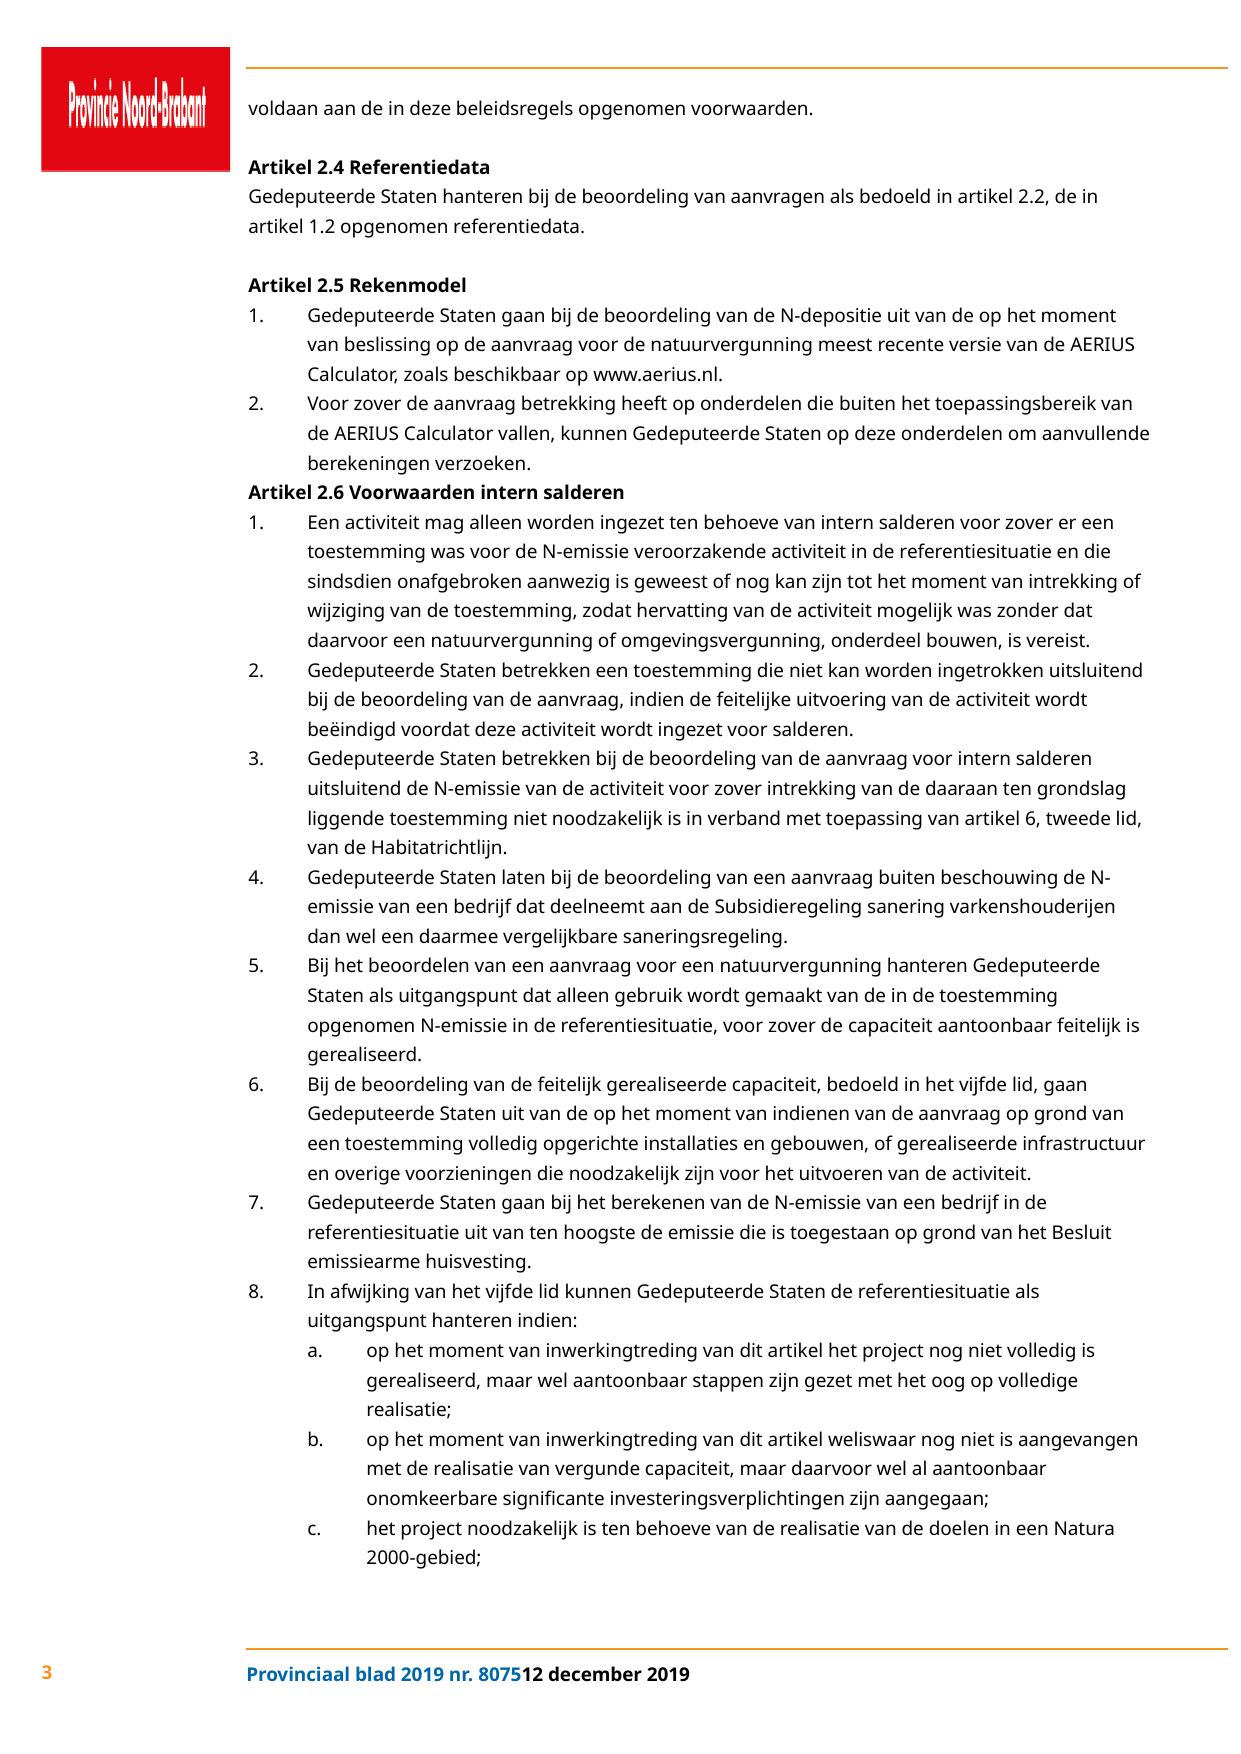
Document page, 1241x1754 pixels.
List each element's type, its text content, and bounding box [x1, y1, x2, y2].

picture [41, 47, 231, 172]
list Bij de beoordeling van de feitelijk gerealiseerde capaciteit, bedoeld in het vijfde lid, gaan Gedeputeerde Staten uit van de op het moment van indienen van de aanvraag op grond van een toestemming volledig opgerichte installaties en gebouwen, of gerealiseerde infrastructuur en overige voorzieningen die noodzakelijk zijn voor het uitvoeren van de activiteit. [248, 1071, 1152, 1186]
list Gedeputeerde Staten gaan bij het berekenen van de N-emissie van een bedrijf in de referentiesituatie uit van ten hoogste de emissie die is toegestaan op grond van het Besluit emissiearme huisvesting. [248, 1189, 1152, 1274]
text voldaan aan de in deze beleidsregels opgenomen voorwaarden. [248, 95, 1152, 121]
list In afwijking van het vijfde lid kunnen Gedeputeerde Staten de referentiesituatie als uitgangspunt hanteren indien: [248, 1278, 1152, 1333]
list op het moment van inwerkingtreding van dit artikel weliswaar nog niet is aangevangen met de realisatie van vergunde capaciteit, maar daarvoor wel al aantoonbaar onomkeerbare significante investeringsverplichtingen zijn aangegaan; [307, 1426, 1152, 1511]
list Gedeputeerde Staten gaan bij de beoordeling van de N-depositie uit van de op het moment van beslissing op de aanvraag voor de natuurvergunning meest recente versie van de AERIUS Calculator, zoals beschikbaar op www.aerius.nl. [248, 302, 1152, 387]
list het project noodzakelijk is ten behoeve van de realisatie van de doelen in een Natura 2000-gebied; [307, 1515, 1152, 1570]
text Artikel 2.4 Referentiedata [248, 154, 1152, 180]
text Artikel 2.6 Voorwaarden intern salderen [248, 479, 1152, 505]
list Gedeputeerde Staten betrekken bij de beoordeling van de aanvraag voor intern salderen uitsluitend de N-emissie van de activiteit voor zover intrekking van de daaraan ten grondslag liggende toestemming niet noodzakelijk is in verband met toepassing van artikel 6, tweede lid, van de Habitatrichtlijn. [248, 746, 1152, 860]
list Bij het beoordelen van een aanvraag voor een natuurvergunning hanteren Gedeputeerde Staten als uitgangspunt dat alleen gebruik wordt gemaakt van de in de toestemming opgenomen N-emissie in de referentiesituatie, voor zover de capaciteit aantoonbaar feitelijk is gerealiseerd. [248, 953, 1152, 1067]
text Gedeputeerde Staten hanteren bij de beoordeling van aanvragen als bedoeld in artikel 2.2, de in artikel 1.2 opgenomen referentiedata. [248, 183, 1152, 239]
list Een activiteit mag alleen worden ingezet ten behoeve van intern salderen voor zover er een toestemming was voor de N-emissie veroorzakende activiteit in de referentiesituatie en die sindsdien onafgebroken aanwezig is geweest of nog kan zijn tot het moment van intrekking of wijziging van de toestemming, zodat hervatting van de activiteit mogelijk was zonder dat daarvoor een natuurvergunning of omgevingsvergunning, onderdeel bouwen, is vereist. [248, 509, 1152, 653]
list Gedeputeerde Staten laten bij de beoordeling van een aanvraag buiten beschouwing de N-emissie van een bedrijf dat deelneemt aan de Subsidieregeling sanering varkenshouderijen dan wel een daarmee vergelijkbare saneringsregeling. [248, 864, 1152, 949]
list Gedeputeerde Staten betrekken een toestemming die niet kan worden ingetrokken uitsluitend bij de beoordeling van de aanvraag, indien de feitelijke uitvoering van de activiteit wordt beëindigd voordat deze activiteit wordt ingezet voor salderen. [248, 657, 1152, 742]
list op het moment van inwerkingtreding van dit artikel het project nog niet volledig is gerealiseerd, maar wel aantoonbaar stappen zijn gezet met het oog op volledige realisatie; [307, 1337, 1152, 1422]
list Voor zover de aanvraag betrekking heeft op onderdelen die buiten het toepassingsbereik van de AERIUS Calculator vallen, kunnen Gedeputeerde Staten op deze onderdelen om aanvullende berekeningen verzoeken. [248, 391, 1152, 476]
text Artikel 2.5 Rekenmodel [248, 272, 1152, 298]
